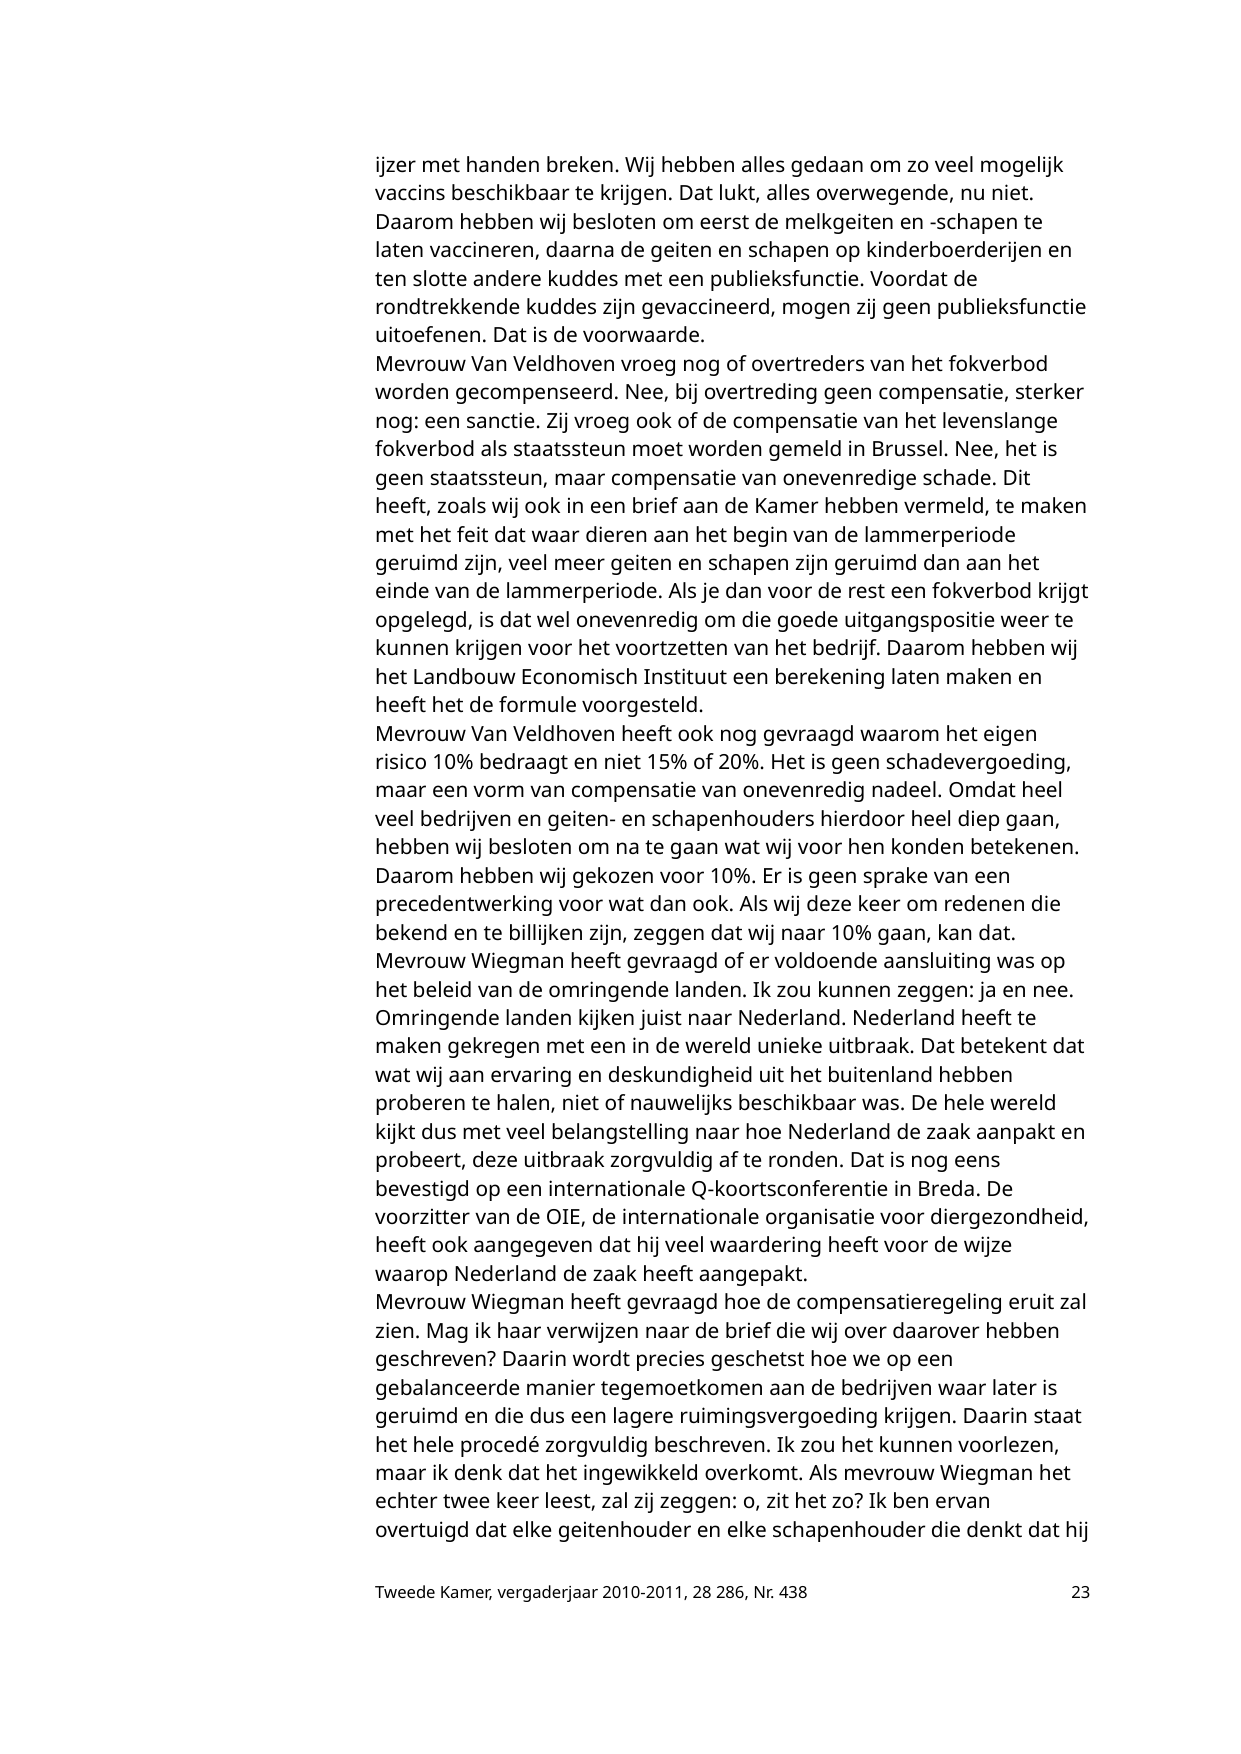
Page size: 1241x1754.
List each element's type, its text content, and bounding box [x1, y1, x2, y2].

text Mevrouw Van Veldhoven heeft ook nog gevraagd waarom het eigen risico 10% bedraagt en niet 15% of 20%. Het is geen schadevergoeding, maar een vorm van compensatie van onevenredig nadeel. Omdat heel veel bedrijven en geiten- en schapenhouders hierdoor heel diep gaan, hebben wij besloten om na te gaan wat wij voor hen konden betekenen. Daarom hebben wij gekozen voor 10%. Er is geen sprake van een precedentwerking voor wat dan ook. Als wij deze keer om redenen die bekend en te billijken zijn, zeggen dat wij naar 10% gaan, kan dat. [375, 719, 1090, 946]
text Mevrouw Van Veldhoven vroeg nog of overtreders van het fokverbod worden gecompenseerd. Nee, bij overtreding geen compensatie, sterker nog: een sanctie. Zij vroeg ook of de compensatie van het levenslange fokverbod als staatssteun moet worden gemeld in Brussel. Nee, het is geen staatssteun, maar compensatie van onevenredige schade. Dit heeft, zoals wij ook in een brief aan de Kamer hebben vermeld, te maken met het feit dat waar dieren aan het begin van de lammerperiode geruimd zijn, veel meer geiten en schapen zijn geruimd dan aan het einde van de lammerperiode. Als je dan voor de rest een fokverbod krijgt opgelegd, is dat wel onevenredig om die goede uitgangspositie weer te kunnen krijgen voor het voortzetten van het bedrijf. Daarom hebben wij het Landbouw Economisch Instituut een berekening laten maken en heeft het de formule voorgesteld. [375, 349, 1090, 719]
text ijzer met handen breken. Wij hebben alles gedaan om zo veel mogelijk vaccins beschikbaar te krijgen. Dat lukt, alles overwegende, nu niet. Daarom hebben wij besloten om eerst de melkgeiten en -schapen te laten vaccineren, daarna de geiten en schapen op kinderboerderijen en ten slotte andere kuddes met een publieksfunctie. Voordat de rondtrekkende kuddes zijn gevaccineerd, mogen zij geen publieksfunctie uitoefenen. Dat is de voorwaarde. [375, 150, 1090, 349]
text Mevrouw Wiegman heeft gevraagd hoe de compensatieregeling eruit zal zien. Mag ik haar verwijzen naar de brief die wij over daarover hebben geschreven? Daarin wordt precies geschetst hoe we op een gebalanceerde manier tegemoetkomen aan de bedrijven waar later is geruimd en die dus een lagere ruimingsvergoeding krijgen. Daarin staat het hele procedé zorgvuldig beschreven. Ik zou het kunnen voorlezen, maar ik denk dat het ingewikkeld overkomt. Als mevrouw Wiegman het echter twee keer leest, zal zij zeggen: o, zit het zo? Ik ben ervan overtuigd dat elke geitenhouder en elke schapenhouder die denkt dat hij [375, 1287, 1090, 1543]
text Mevrouw Wiegman heeft gevraagd of er voldoende aansluiting was op het beleid van de omringende landen. Ik zou kunnen zeggen: ja en nee. Omringende landen kijken juist naar Nederland. Nederland heeft te maken gekregen met een in de wereld unieke uitbraak. Dat betekent dat wat wij aan ervaring en deskundigheid uit het buitenland hebben proberen te halen, niet of nauwelijks beschikbaar was. De hele wereld kijkt dus met veel belangstelling naar hoe Nederland de zaak aanpakt en probeert, deze uitbraak zorgvuldig af te ronden. Dat is nog eens bevestigd op een internationale Q-koortsconferentie in Breda. De voorzitter van de OIE, de internationale organisatie voor diergezondheid, heeft ook aangegeven dat hij veel waardering heeft voor de wijze waarop Nederland de zaak heeft aangepakt. [375, 946, 1090, 1287]
